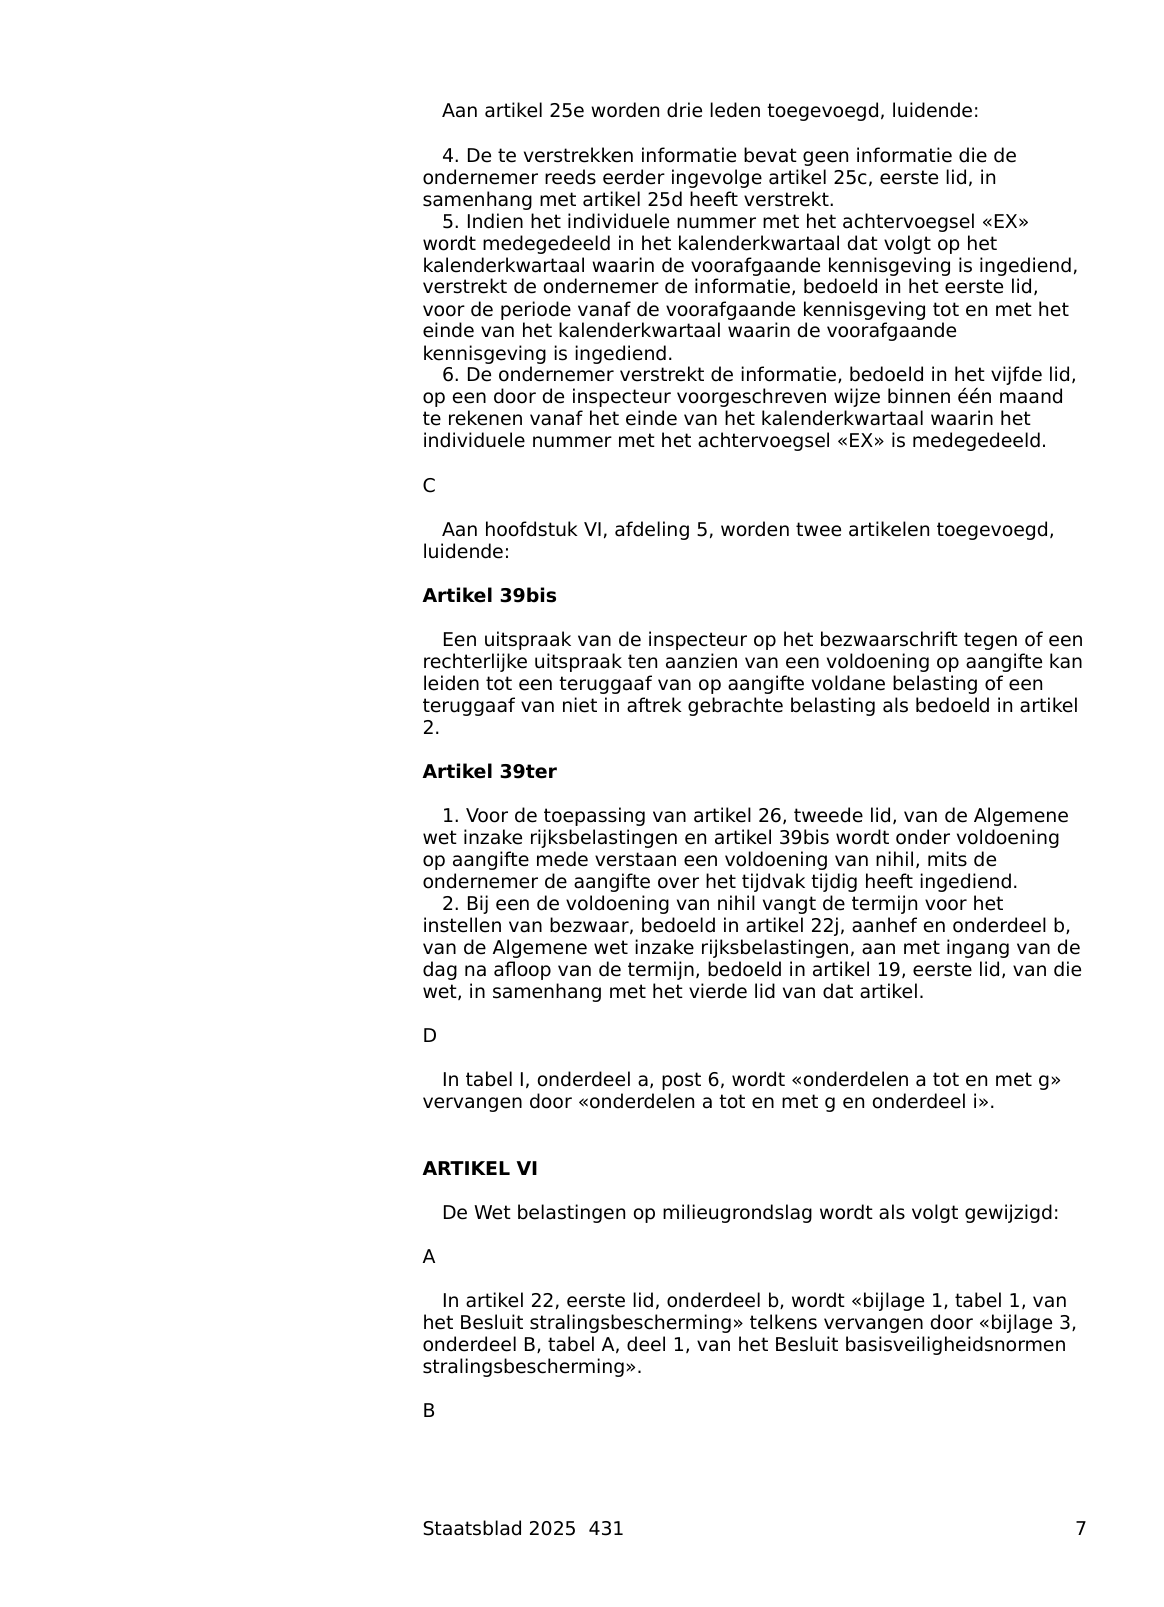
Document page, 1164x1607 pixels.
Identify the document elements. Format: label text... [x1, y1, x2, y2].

text 5. Indien het individuele nummer met het achtervoegsel «EX» wordt medegedeeld in het kalenderkwartaal dat volgt op het kalenderkwartaal waarin de voorafgaande kennisgeving is ingediend, verstrekt de ondernemer de informatie, bedoeld in het eerste lid, voor de periode vanaf de voorafgaande kennisgeving tot en met het einde van het kalenderkwartaal waarin de voorafgaande kennisgeving is ingediend. [422, 211, 1087, 364]
text Aan artikel 25e worden drie leden toegevoegd, luidende: [422, 100, 1087, 122]
text 2. Bij een de voldoening van nihil vangt de termijn voor het instellen van bezwaar, bedoeld in artikel 22j, aanhef en onderdeel b, van de Algemene wet inzake rijksbelastingen, aan met ingang van de dag na afloop van de termijn, bedoeld in artikel 19, eerste lid, van die wet, in samenhang met het vierde lid van dat artikel. [422, 893, 1087, 1003]
text B [422, 1400, 1087, 1422]
text C [422, 474, 1087, 496]
text A [422, 1246, 1087, 1268]
text 6. De ondernemer verstrekt de informatie, bedoeld in het vijfde lid, op een door de inspecteur voorgeschreven wijze binnen één maand te rekenen vanaf het einde van het kalenderkwartaal waarin het individuele nummer met het achtervoegsel «EX» is medegedeeld. [422, 364, 1087, 452]
subtitle Artikel 39bis [422, 585, 1087, 607]
text De Wet belastingen op milieugrondslag wordt als volgt gewijzigd: [422, 1202, 1087, 1224]
text Een uitspraak van de inspecteur op het bezwaarschrift tegen of een rechterlijke uitspraak ten aanzien van een voldoening op aangifte kan leiden tot een teruggaaf van op aangifte voldane belasting of een teruggaaf van niet in aftrek gebrachte belasting als bedoeld in artikel 2. [422, 629, 1087, 739]
text Aan hoofdstuk VI, afdeling 5, worden twee artikelen toegevoegd, luidende: [422, 519, 1087, 563]
text In tabel I, onderdeel a, post 6, wordt «onderdelen a tot en met g» vervangen door «onderdelen a tot en met g en onderdeel i». [422, 1069, 1087, 1113]
text 1. Voor de toepassing van artikel 26, tweede lid, van de Algemene wet inzake rijksbelastingen en artikel 39bis wordt onder voldoening op aangifte mede verstaan een voldoening van nihil, mits de ondernemer de aangifte over het tijdvak tijdig heeft ingediend. [422, 805, 1087, 893]
text D [422, 1025, 1087, 1047]
subtitle ARTIKEL VI [422, 1158, 1087, 1180]
subtitle Artikel 39ter [422, 761, 1087, 783]
text In artikel 22, eerste lid, onderdeel b, wordt «bijlage 1, tabel 1, van het Besluit stralingsbescherming» telkens vervangen door «bijlage 3, onderdeel B, tabel A, deel 1, van het Besluit basisveiligheidsnormen stralingsbescherming». [422, 1290, 1087, 1378]
text 4. De te verstrekken informatie bevat geen informatie die de ondernemer reeds eerder ingevolge artikel 25c, eerste lid, in samenhang met artikel 25d heeft verstrekt. [422, 144, 1087, 211]
